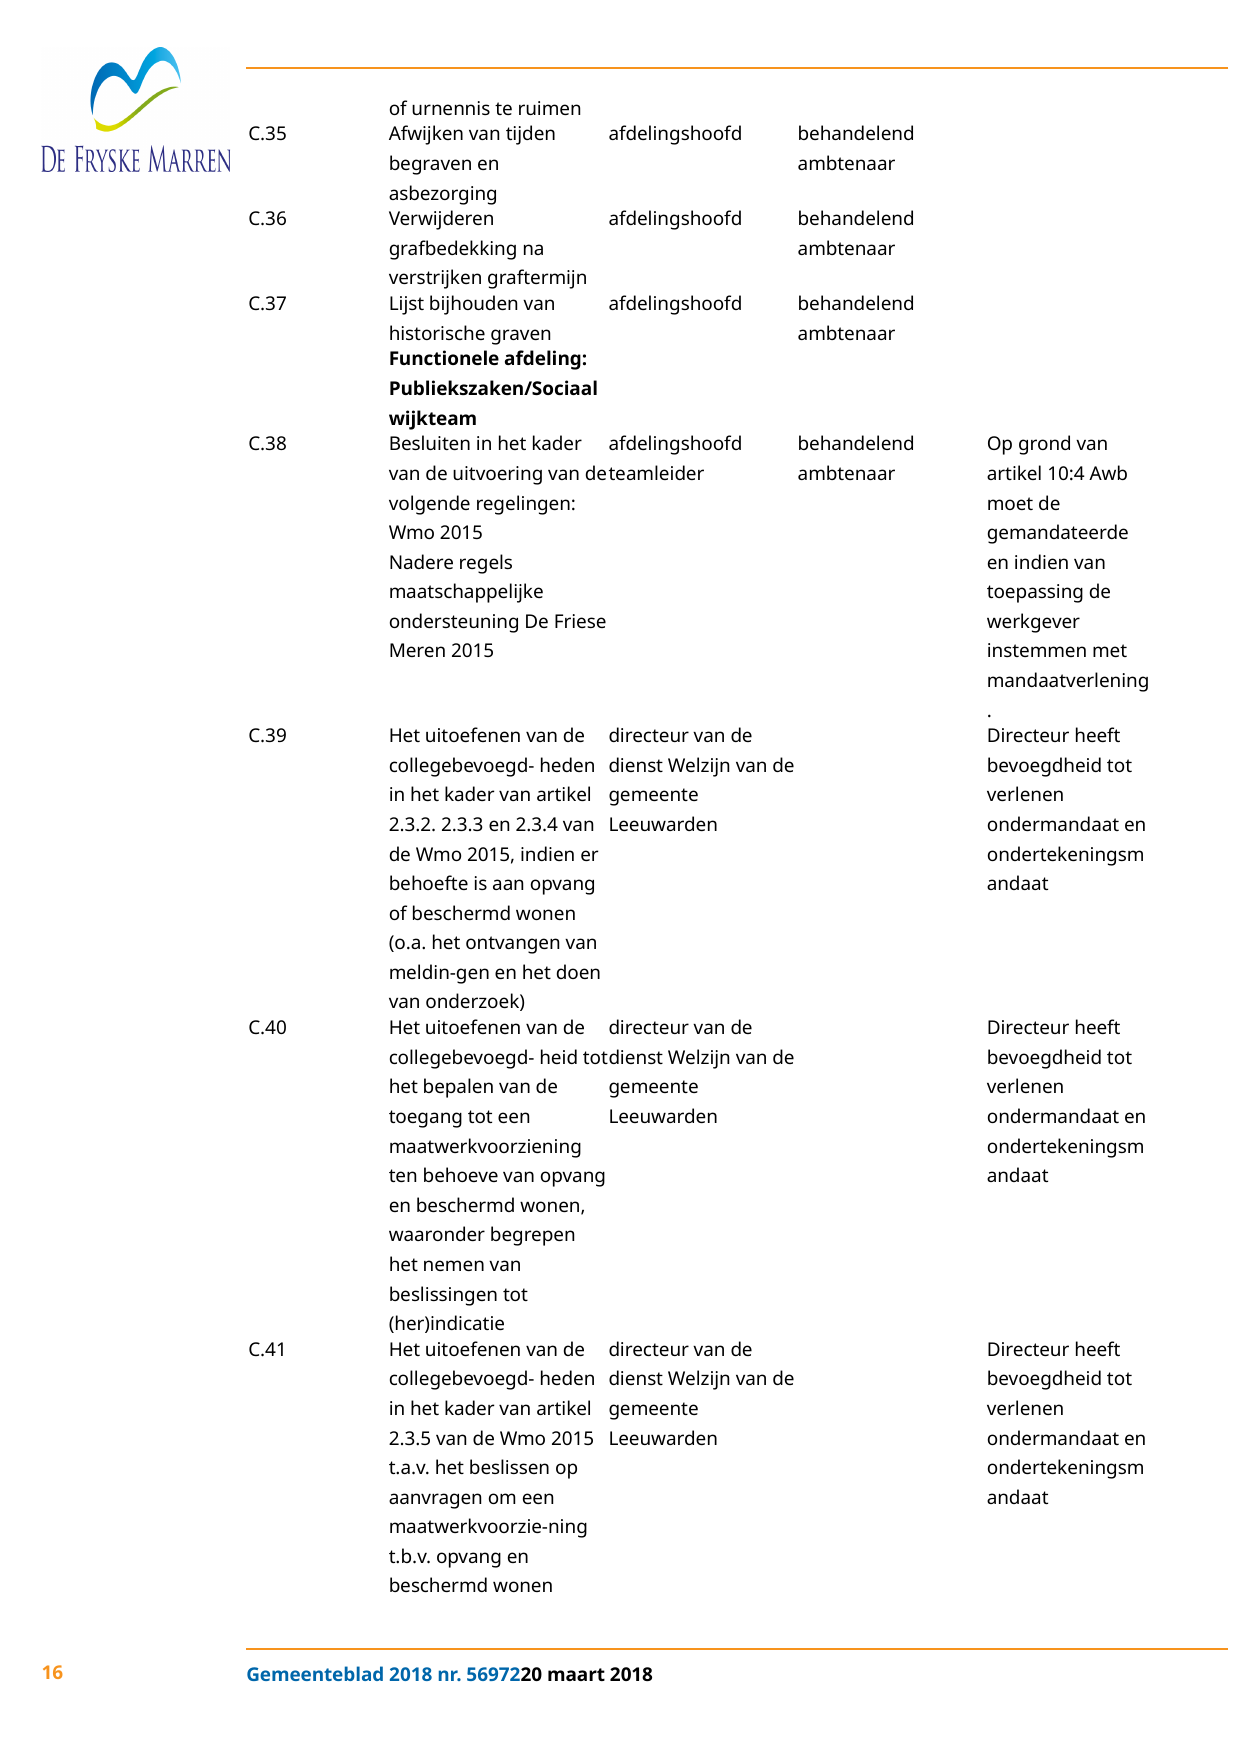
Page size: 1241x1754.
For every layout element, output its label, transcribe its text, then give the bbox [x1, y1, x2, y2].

table_cell C.39 [248, 723, 388, 1014]
table_cell C.38 [248, 431, 388, 722]
table_cell of urnennis te ruimen [389, 95, 608, 121]
table_cell [987, 121, 1152, 205]
table_cell behandelend ambtenaar [798, 205, 987, 290]
table_cell [987, 205, 1152, 290]
table_cell [798, 723, 987, 1014]
table_cell C.41 [248, 1336, 388, 1598]
table_cell directeur van de dienst Welzijn van de gemeente Leeuwarden [608, 1336, 797, 1598]
table_cell C.35 [248, 121, 388, 205]
table_cell Functionele afdeling: Publiekszaken/Sociaal wijkteam [389, 346, 608, 431]
table_cell afdelingshoofd [608, 290, 797, 346]
table_cell [798, 95, 987, 121]
table_cell Directeur heeft bevoegdheid tot verlenen ondermandaat en ondertekeningsmandaat [987, 723, 1152, 1014]
table_cell Het uitoefenen van de collegebevoegd- heden in het kader van artikel 2.3.2. 2.3.3 en 2.3.4 van de Wmo 2015, indien er behoefte is aan opvang of beschermd wonen (o.a. het ontvangen van meldin-gen en het doen van onderzoek) [389, 723, 608, 1014]
table_cell [798, 1015, 987, 1336]
table_cell behandelend ambtenaar [798, 290, 987, 346]
table_cell directeur van de dienst Welzijn van de gemeente Leeuwarden [608, 723, 797, 1014]
table_cell Op grond van artikel 10:4 Awb moet de gemandateerde en indien van toepassing de werkgever instemmen met mandaatverlening. [987, 431, 1152, 722]
table_cell Het uitoefenen van de collegebevoegd- heden in het kader van artikel 2.3.5 van de Wmo 2015 t.a.v. het beslissen op aanvragen om een maatwerkvoorzie-ning t.b.v. opvang en beschermd wonen [389, 1336, 608, 1598]
table_cell Lijst bijhouden van historische graven [389, 290, 608, 346]
table_cell C.36 [248, 205, 388, 290]
table_cell behandelend ambtenaar [798, 121, 987, 205]
table_cell [987, 95, 1152, 121]
table_cell [608, 346, 797, 431]
table_cell Directeur heeft bevoegdheid tot verlenen ondermandaat en ondertekeningsmandaat [987, 1015, 1152, 1336]
table_cell directeur van de dienst Welzijn van de gemeente Leeuwarden [608, 1015, 797, 1336]
table_cell C.40 [248, 1015, 388, 1336]
table_cell [987, 290, 1152, 346]
table_cell C.37 [248, 290, 388, 346]
table_cell afdelingshoofd [608, 121, 797, 205]
table_cell Directeur heeft bevoegdheid tot verlenen ondermandaat en ondertekeningsmandaat [987, 1336, 1152, 1598]
picture [41, 47, 231, 172]
table_cell [248, 95, 388, 121]
table_cell [798, 346, 987, 431]
table_cell Afwijken van tijden begraven en asbezorging [389, 121, 608, 205]
table_cell [987, 346, 1152, 431]
table_cell Verwijderen grafbedekking na verstrijken graftermijn [389, 205, 608, 290]
table_cell [248, 346, 388, 431]
table_cell Besluiten in het kader van de uitvoering van de volgende regelingen: Wmo 2015 Nadere regels maatschappelijke ondersteuning De Friese Meren 2015 [389, 431, 608, 722]
table_cell afdelingshoofd teamleider [608, 431, 797, 722]
table_cell Het uitoefenen van de collegebevoegd- heid tot het bepalen van de toegang tot een maatwerkvoorziening ten behoeve van opvang en beschermd wonen, waaronder begrepen het nemen van beslissingen tot (her)indicatie [389, 1015, 608, 1336]
table_cell [608, 95, 797, 121]
table_cell behandelend ambtenaar [798, 431, 987, 722]
table_cell afdelingshoofd [608, 205, 797, 290]
table_cell [798, 1336, 987, 1598]
